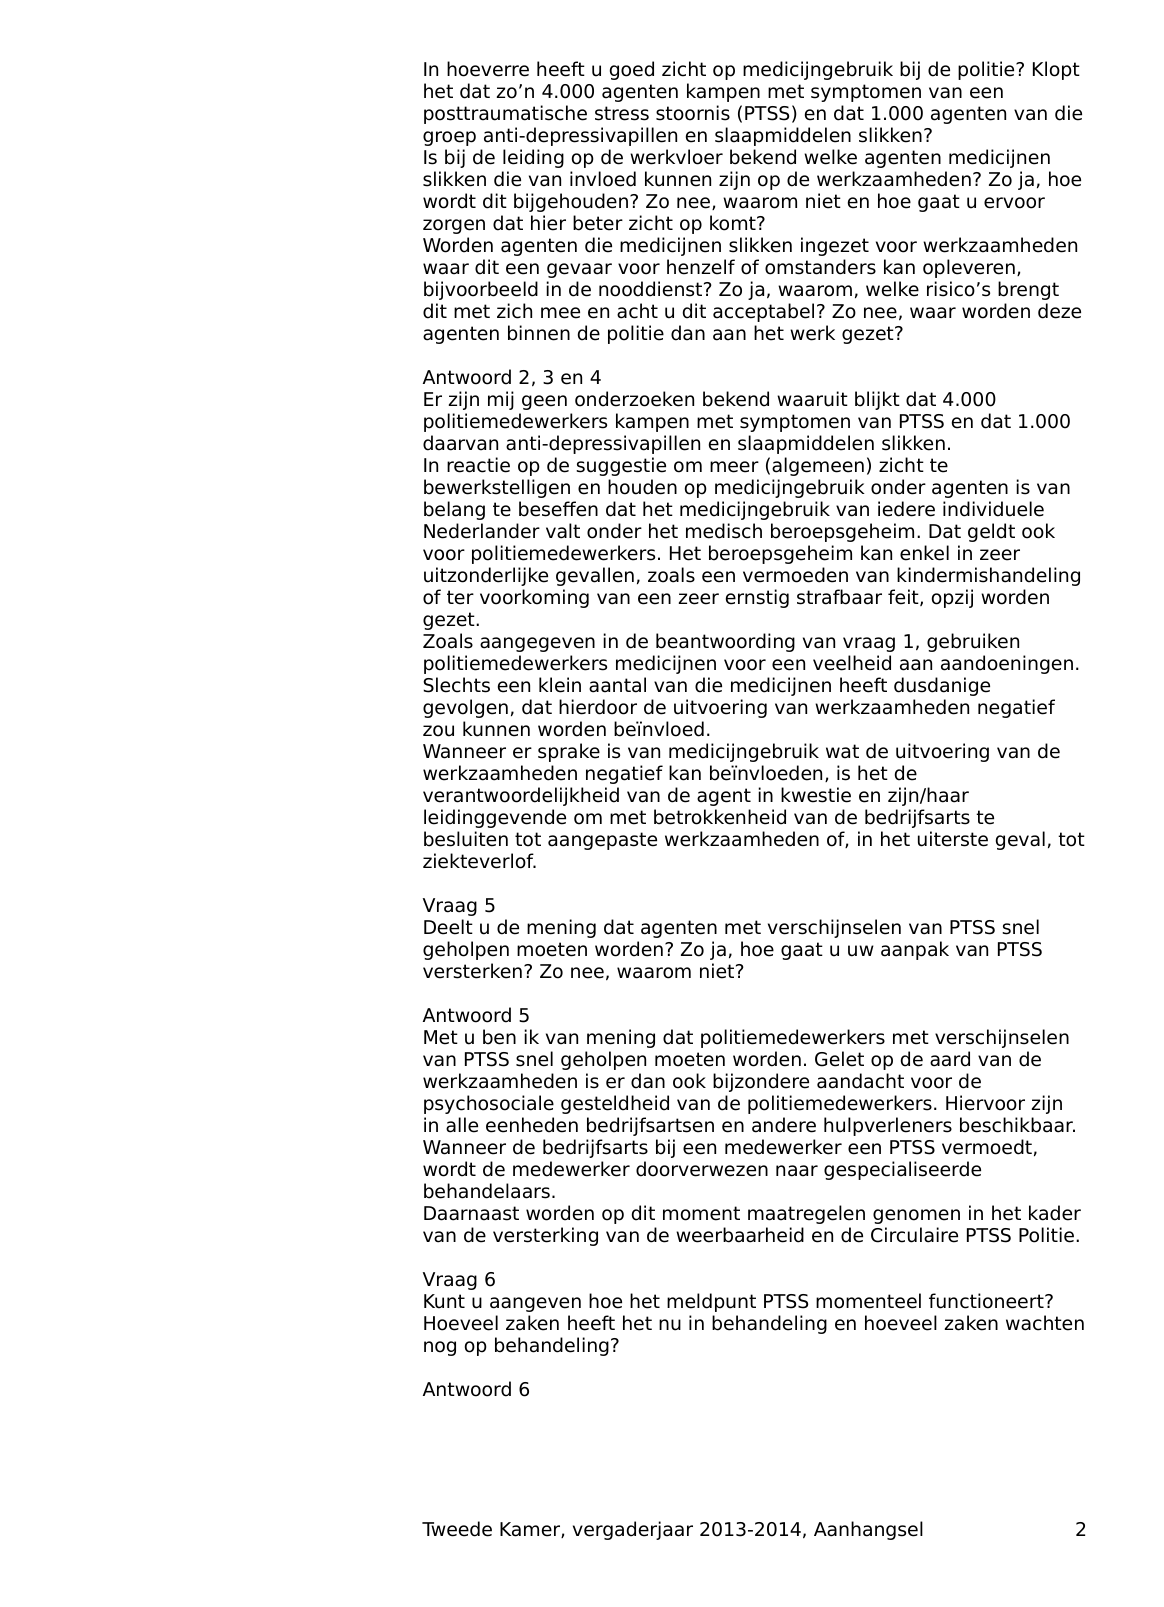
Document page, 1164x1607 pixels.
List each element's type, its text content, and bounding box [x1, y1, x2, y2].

text Is bij de leiding op de werkvloer bekend welke agenten medicijnen slikken die van invloed kunnen zijn op de werkzaamheden? Zo ja, hoe wordt dit bijgehouden? Zo nee, waarom niet en hoe gaat u ervoor zorgen dat hier beter zicht op komt? [422, 147, 1087, 235]
text Worden agenten die medicijnen slikken ingezet voor werkzaamheden waar dit een gevaar voor henzelf of omstanders kan opleveren, bijvoorbeeld in de nooddienst? Zo ja, waarom, welke risico’s brengt dit met zich mee en acht u dit acceptabel? Zo nee, waar worden deze agenten binnen de politie dan aan het werk gezet? [422, 235, 1087, 345]
text Wanneer er sprake is van medicijngebruik wat de uitvoering van de werkzaamheden negatief kan beïnvloeden, is het de verantwoordelijkheid van de agent in kwestie en zijn/haar leidinggevende om met betrokkenheid van de bedrijfsarts te besluiten tot aangepaste werkzaamheden of, in het uiterste geval, tot ziekteverlof. [422, 741, 1087, 872]
text Met u ben ik van mening dat politiemedewerkers met verschijnselen van PTSS snel geholpen moeten worden. Gelet op de aard van de werkzaamheden is er dan ook bijzondere aandacht voor de psychosociale gesteldheid van de politiemedewerkers. Hiervoor zijn in alle eenheden bedrijfsartsen en andere hulpverleners beschikbaar. Wanneer de bedrijfsarts bij een medewerker een PTSS vermoedt, wordt de medewerker doorverwezen naar gespecialiseerde behandelaars. [422, 1027, 1087, 1203]
text Vraag 6 [422, 1269, 1087, 1291]
text Antwoord 2, 3 en 4 [422, 367, 1087, 389]
text Daarnaast worden op dit moment maatregelen genomen in het kader van de versterking van de weerbaarheid en de Circulaire PTSS Politie. [422, 1203, 1087, 1247]
text In reactie op de suggestie om meer (algemeen) zicht te bewerkstelligen en houden op medicijngebruik onder agenten is van belang te beseffen dat het medicijngebruik van iedere individuele Nederlander valt onder het medisch beroepsgeheim. Dat geldt ook voor politiemedewerkers. Het beroepsgeheim kan enkel in zeer uitzonderlijke gevallen, zoals een vermoeden van kindermishandeling of ter voorkoming van een zeer ernstig strafbaar feit, opzij worden gezet. [422, 455, 1087, 631]
text Er zijn mij geen onderzoeken bekend waaruit blijkt dat 4.000 politiemedewerkers kampen met symptomen van PTSS en dat 1.000 daarvan anti-depressivapillen en slaapmiddelen slikken. [422, 389, 1087, 455]
text Vraag 5 [422, 895, 1087, 917]
text In hoeverre heeft u goed zicht op medicijngebruik bij de politie? Klopt het dat zo’n 4.000 agenten kampen met symptomen van een posttraumatische stress stoornis (PTSS) en dat 1.000 agenten van die groep anti-depressivapillen en slaapmiddelen slikken? [422, 59, 1087, 147]
text Zoals aangegeven in de beantwoording van vraag 1, gebruiken politiemedewerkers medicijnen voor een veelheid aan aandoeningen. Slechts een klein aantal van die medicijnen heeft dusdanige gevolgen, dat hierdoor de uitvoering van werkzaamheden negatief zou kunnen worden beïnvloed. [422, 631, 1087, 741]
text Deelt u de mening dat agenten met verschijnselen van PTSS snel geholpen moeten worden? Zo ja, hoe gaat u uw aanpak van PTSS versterken? Zo nee, waarom niet? [422, 917, 1087, 983]
text Kunt u aangeven hoe het meldpunt PTSS momenteel functioneert? Hoeveel zaken heeft het nu in behandeling en hoeveel zaken wachten nog op behandeling? [422, 1291, 1087, 1357]
text Antwoord 5 [422, 1005, 1087, 1027]
text Antwoord 6 [422, 1379, 1087, 1401]
